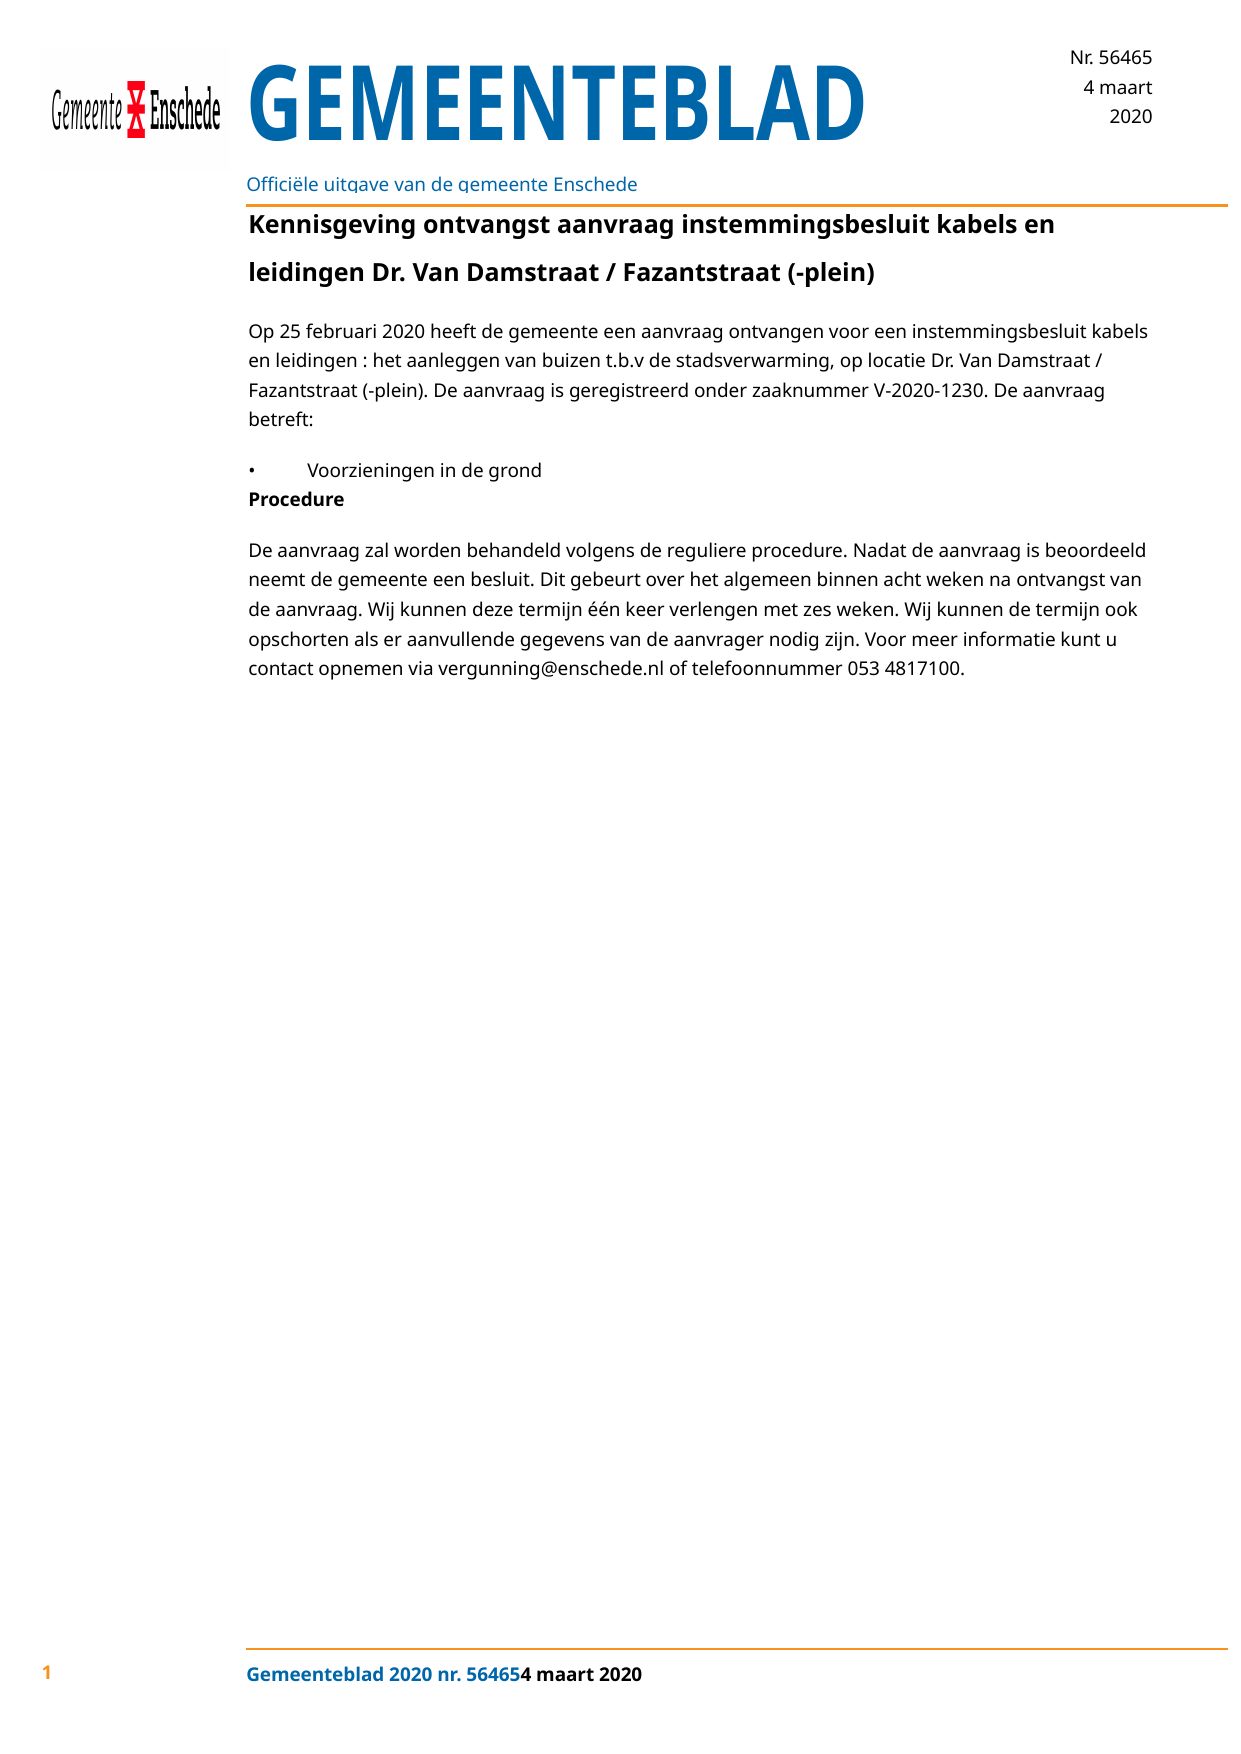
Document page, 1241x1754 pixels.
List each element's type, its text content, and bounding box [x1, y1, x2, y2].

picture [41, 47, 231, 172]
text Procedure [248, 487, 1152, 512]
list Voorzieningen in de grond [248, 457, 1152, 483]
text Kennisgeving ontvangst aanvraag instemmingsbesluit kabels en leidingen Dr. Van Damstraat / Fazantstraat (-plein) [248, 207, 1152, 288]
text Op 25 februari 2020 heeft de gemeente een aanvraag ontvangen voor een instemmingsbesluit kabels en leidingen : het aanleggen van buizen t.b.v de stadsverwarming, op locatie Dr. Van Damstraat / Fazantstraat (-plein). De aanvraag is geregistreerd onder zaaknummer V-2020-1230. De aanvraag betreft: [248, 318, 1152, 432]
text De aanvraag zal worden behandeld volgens de reguliere procedure. Nadat de aanvraag is beoordeeld neemt de gemeente een besluit. Dit gebeurt over het algemeen binnen acht weken na ontvangst van de aanvraag. Wij kunnen deze termijn één keer verlengen met zes weken. Wij kunnen de termijn ook opschorten als er aanvullende gegevens van de aanvrager nodig zijn. Voor meer informatie kunt u contact opnemen via vergunning@enschede.nl of telefoonnummer 053 4817100. [248, 537, 1152, 681]
